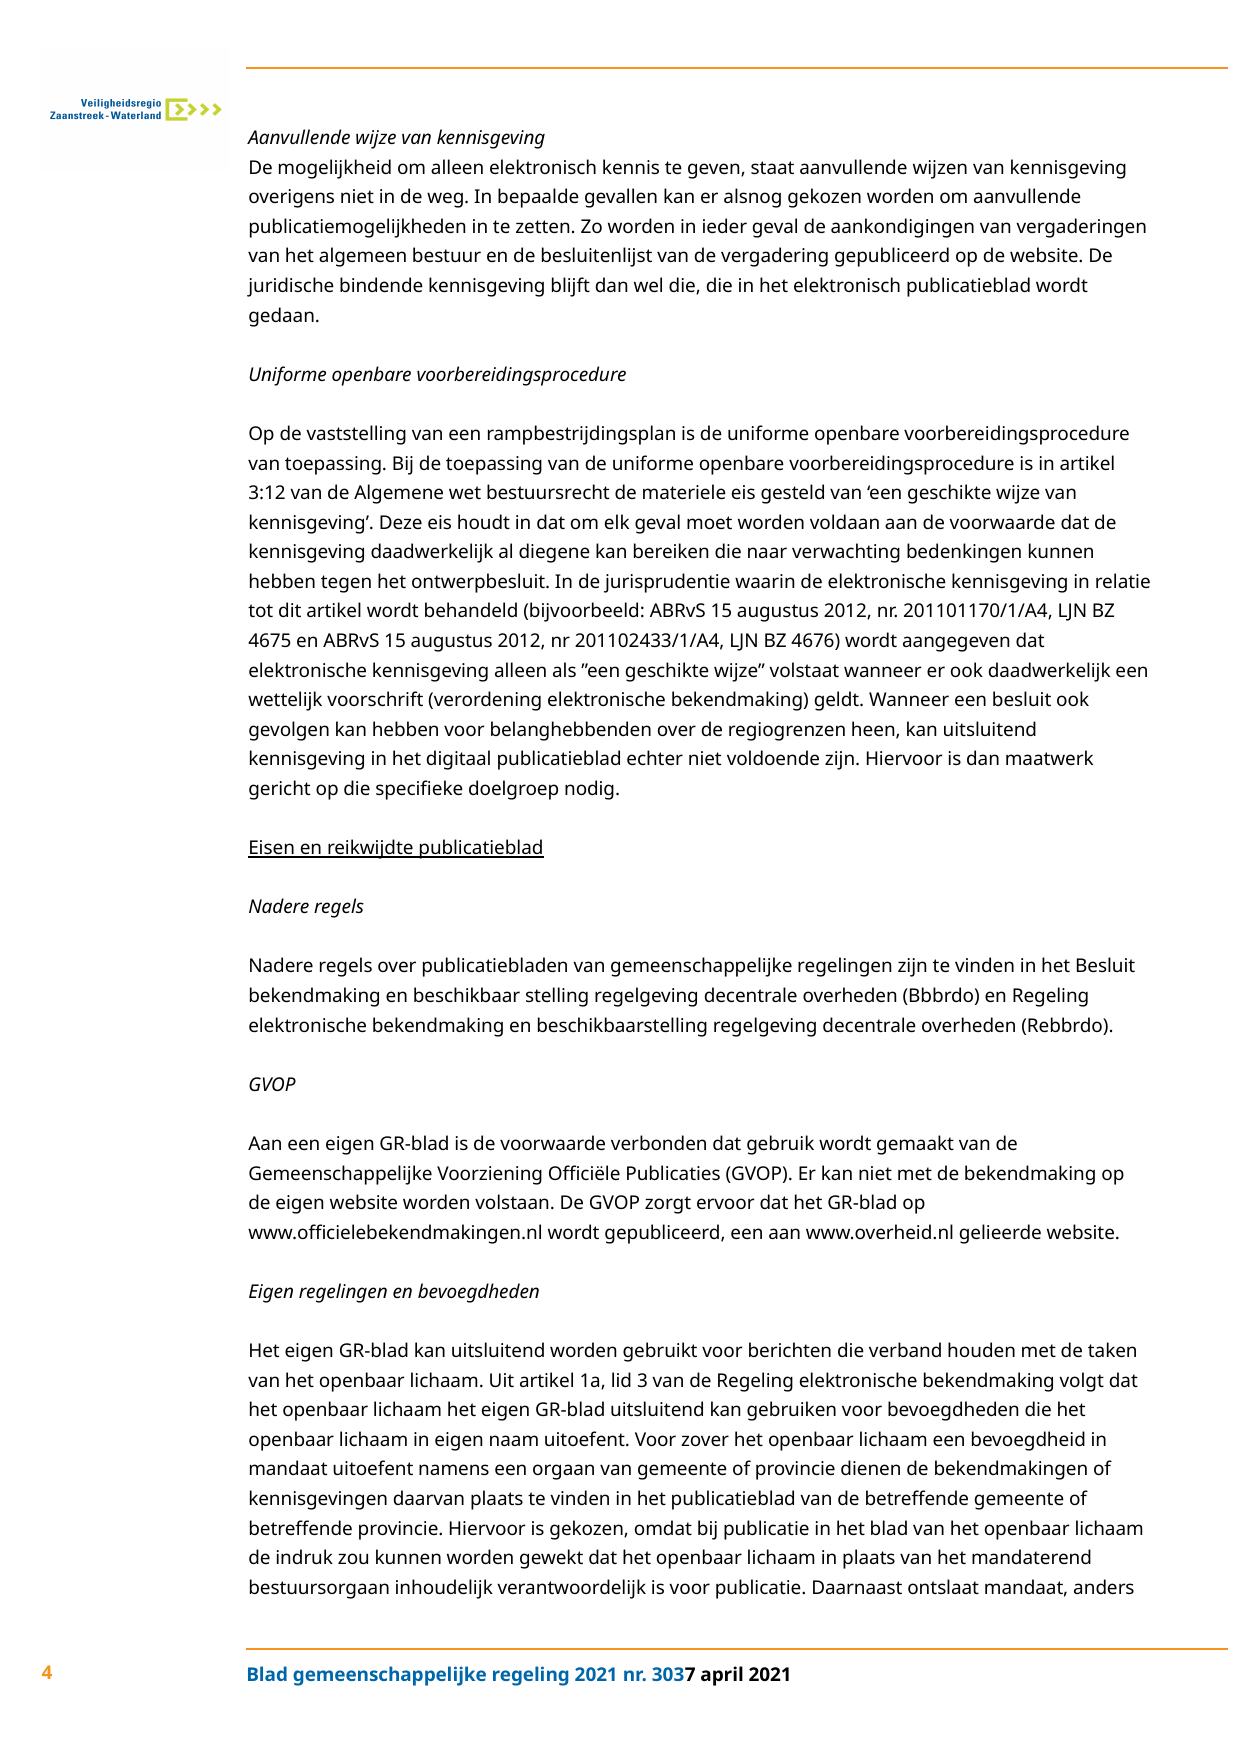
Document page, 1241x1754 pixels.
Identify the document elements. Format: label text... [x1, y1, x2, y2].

text De mogelijkheid om alleen elektronisch kennis te geven, staat aanvullende wijzen van kennisgeving overigens niet in de weg. In bepaalde gevallen kan er alsnog gekozen worden om aanvullende publicatiemogelijkheden in te zetten. Zo worden in ieder geval de aankondigingen van vergaderingen van het algemeen bestuur en de besluitenlijst van de vergadering gepubliceerd op de website. De juridische bindende kennisgeving blijft dan wel die, die in het elektronisch publicatieblad wordt gedaan. [248, 154, 1152, 328]
text Nadere regels [248, 893, 1152, 919]
text Uniforme openbare voorbereidingsprocedure [248, 361, 1152, 387]
text Aanvullende wijze van kennisgeving [248, 124, 1152, 150]
text Het eigen GR-blad kan uitsluitend worden gebruikt voor berichten die verband houden met de taken van het openbaar lichaam. Uit artikel 1a, lid 3 van de Regeling elektronische bekendmaking volgt dat het openbaar lichaam het eigen GR-blad uitsluitend kan gebruiken voor bevoegdheden die het openbaar lichaam in eigen naam uitoefent. Voor zover het openbaar lichaam een bevoegdheid in mandaat uitoefent namens een orgaan van gemeente of provincie dienen de bekendmakingen of kennisgevingen daarvan plaats te vinden in het publicatieblad van de betreffende gemeente of betreffende provincie. Hiervoor is gekozen, omdat bij publicatie in het blad van het openbaar lichaam de indruk zou kunnen worden gewekt dat het openbaar lichaam in plaats van het mandaterend bestuursorgaan inhoudelijk verantwoordelijk is voor publicatie. Daarnaast ontslaat mandaat, anders [248, 1337, 1152, 1600]
text Aan een eigen GR-blad is de voorwaarde verbonden dat gebruik wordt gemaakt van de Gemeenschappelijke Voorziening Officiële Publicaties (GVOP). Er kan niet met de bekendmaking op de eigen website worden volstaan. De GVOP zorgt ervoor dat het GR-blad op www.officielebekendmakingen.nl wordt gepubliceerd, een aan www.overheid.nl gelieerde website. [248, 1130, 1152, 1245]
text Eisen en reikwijdte publicatieblad [248, 834, 1152, 860]
text Eigen regelingen en bevoegdheden [248, 1278, 1152, 1304]
text Nadere regels over publicatiebladen van gemeenschappelijke regelingen zijn te vinden in het Besluit bekendmaking en beschikbaar stelling regelgeving decentrale overheden (Bbbrdo) en Regeling elektronische bekendmaking en beschikbaarstelling regelgeving decentrale overheden (Rebbrdo). [248, 953, 1152, 1038]
text GVOP [248, 1071, 1152, 1097]
text Op de vaststelling van een rampbestrijdingsplan is de uniforme openbare voorbereidingsprocedure van toepassing. Bij de toepassing van de uniforme openbare voorbereidingsprocedure is in artikel 3:12 van de Algemene wet bestuursrecht de materiele eis gesteld van ‘een geschikte wijze van kennisgeving’. Deze eis houdt in dat om elk geval moet worden voldaan aan de voorwaarde dat de kennisgeving daadwerkelijk al diegene kan bereiken die naar verwachting bedenkingen kunnen hebben tegen het ontwerpbesluit. In de jurisprudentie waarin de elektronische kennisgeving in relatie tot dit artikel wordt behandeld (bijvoorbeeld: ABRvS 15 augustus 2012, nr. 201101170/1/A4, LJN BZ 4675 en ABRvS 15 augustus 2012, nr 201102433/1/A4, LJN BZ 4676) wordt aangegeven dat elektronische kennisgeving alleen als ”een geschikte wijze” volstaat wanneer er ook daadwerkelijk een wettelijk voorschrift (verordening elektronische bekendmaking) geldt. Wanneer een besluit ook gevolgen kan hebben voor belanghebbenden over de regiogrenzen heen, kan uitsluitend kennisgeving in het digitaal publicatieblad echter niet voldoende zijn. Hiervoor is dan maatwerk gericht op die specifieke doelgroep nodig. [248, 420, 1152, 801]
picture [41, 47, 231, 172]
